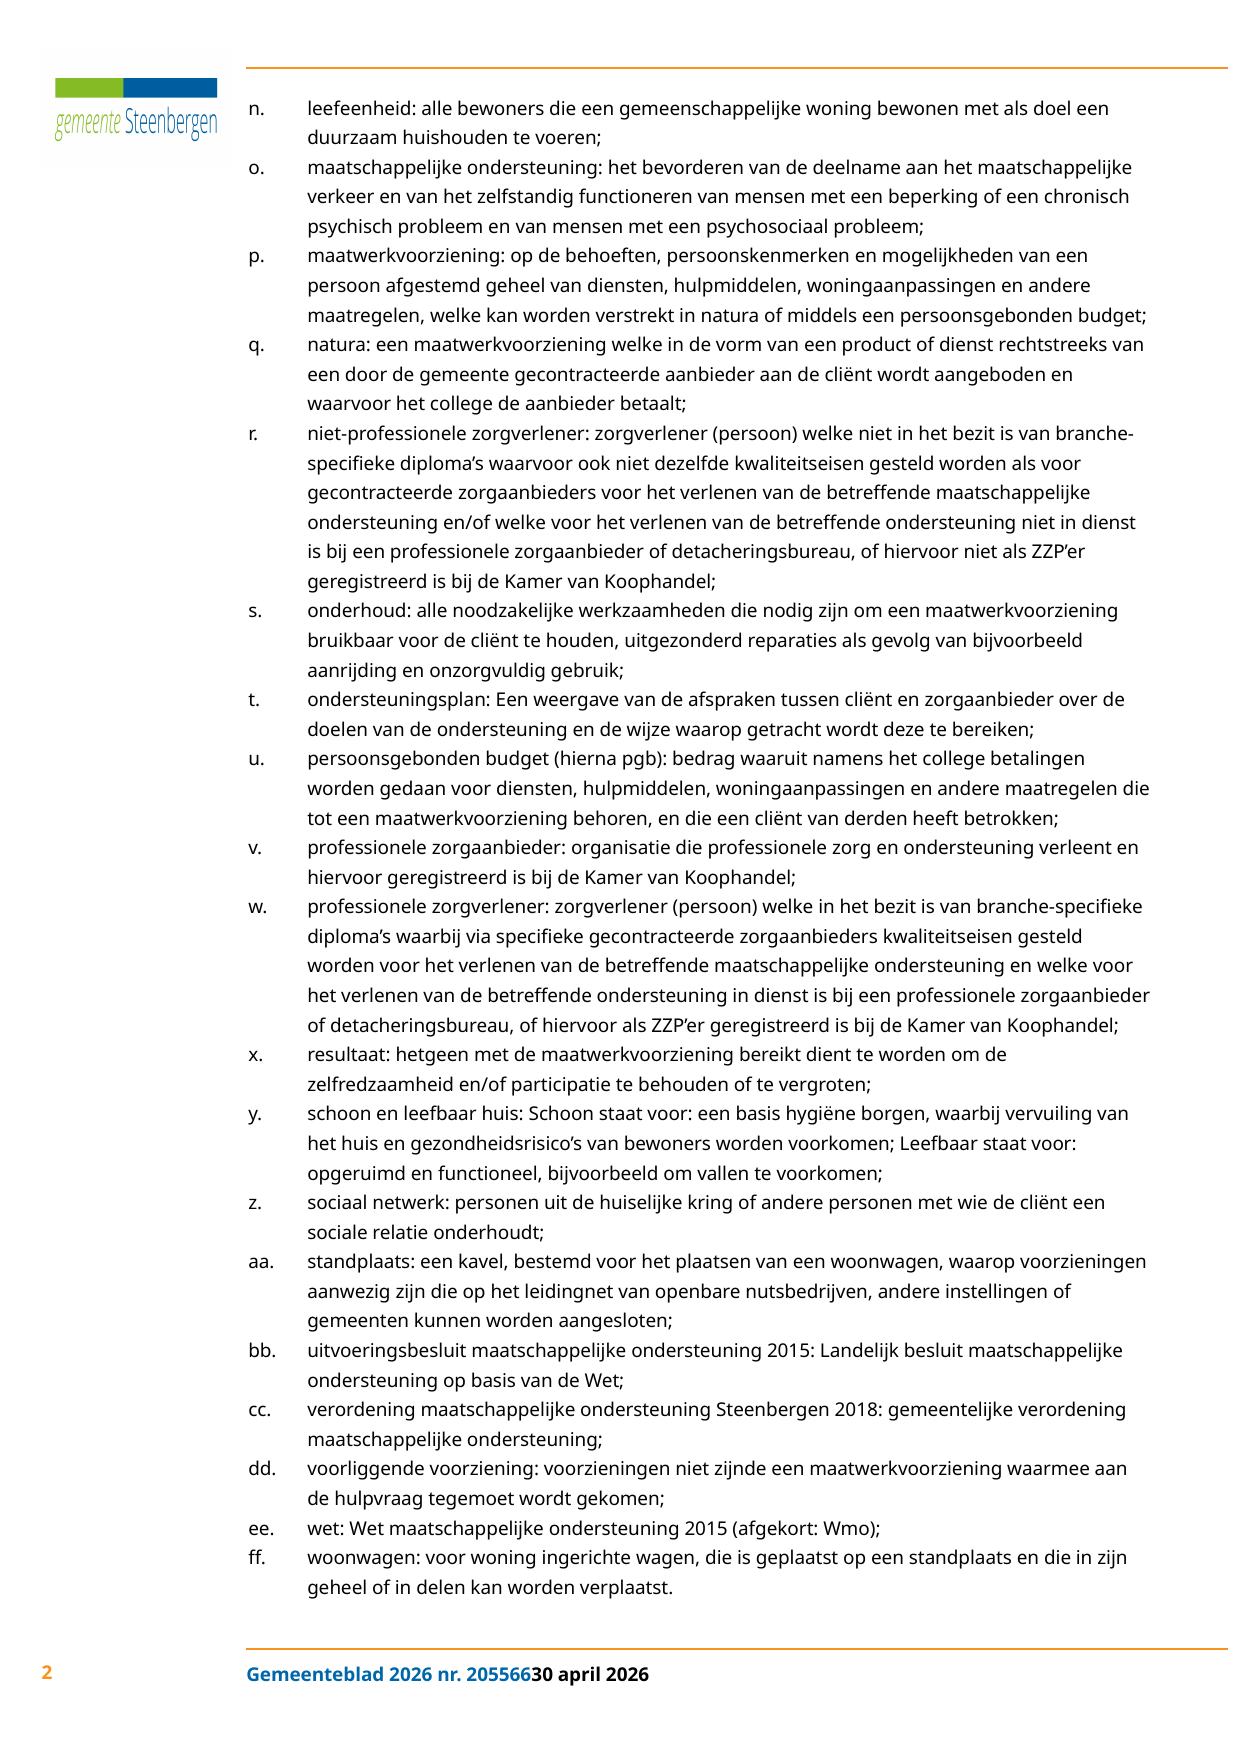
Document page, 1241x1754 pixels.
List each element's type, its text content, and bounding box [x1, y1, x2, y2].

list wet: Wet maatschappelijke ondersteuning 2015 (afgekort: Wmo); [248, 1515, 1152, 1541]
list persoonsgebonden budget (hierna pgb): bedrag waaruit namens het college betalingen worden gedaan voor diensten, hulpmiddelen, woningaanpassingen en andere maatregelen die tot een maatwerkvoorziening behoren, en die een cliënt van derden heeft betrokken; [248, 746, 1152, 831]
list verordening maatschappelijke ondersteuning Steenbergen 2018: gemeentelijke verordening maatschappelijke ondersteuning; [248, 1396, 1152, 1452]
list voorliggende voorziening: voorzieningen niet zijnde een maatwerkvoorziening waarmee aan de hulpvraag tegemoet wordt gekomen; [248, 1456, 1152, 1511]
list maatschappelijke ondersteuning: het bevorderen van de deelname aan het maatschappelijke verkeer en van het zelfstandig functioneren van mensen met een beperking of een chronisch psychisch probleem en van mensen met een psychosociaal probleem; [248, 154, 1152, 239]
list natura: een maatwerkvoorziening welke in de vorm van een product of dienst rechtstreeks van een door de gemeente gecontracteerde aanbieder aan de cliënt wordt aangeboden en waarvoor het college de aanbieder betaalt; [248, 331, 1152, 416]
list professionele zorgaanbieder: organisatie die professionele zorg en ondersteuning verleent en hiervoor geregistreerd is bij de Kamer van Koophandel; [248, 834, 1152, 890]
list sociaal netwerk: personen uit de huiselijke kring of andere personen met wie de cliënt een sociale relatie onderhoudt; [248, 1189, 1152, 1245]
list ondersteuningsplan: Een weergave van de afspraken tussen cliënt en zorgaanbieder over de doelen van de ondersteuning en de wijze waarop getracht wordt deze te bereiken; [248, 686, 1152, 742]
list standplaats: een kavel, bestemd voor het plaatsen van een woonwagen, waarop voorzieningen aanwezig zijn die op het leidingnet van openbare nutsbedrijven, andere instellingen of gemeenten kunnen worden aangesloten; [248, 1248, 1152, 1333]
list leefeenheid: alle bewoners die een gemeenschappelijke woning bewonen met als doel een duurzaam huishouden te voeren; [248, 95, 1152, 150]
list woonwagen: voor woning ingerichte wagen, die is geplaatst op een standplaats en die in zijn geheel of in delen kan worden verplaatst. [248, 1544, 1152, 1600]
list uitvoeringsbesluit maatschappelijke ondersteuning 2015: Landelijk besluit maatschappelijke ondersteuning op basis van de Wet; [248, 1337, 1152, 1393]
list resultaat: hetgeen met de maatwerkvoorziening bereikt dient te worden om de zelfredzaamheid en/of participatie te behouden of te vergroten; [248, 1041, 1152, 1097]
list schoon en leefbaar huis: Schoon staat voor: een basis hygiëne borgen, waarbij vervuiling van het huis en gezondheidsrisico’s van bewoners worden voorkomen; Leefbaar staat voor: opgeruimd en functioneel, bijvoorbeeld om vallen te voorkomen; [248, 1101, 1152, 1186]
list professionele zorgverlener: zorgverlener (persoon) welke in het bezit is van branche-specifieke diploma’s waarbij via specifieke gecontracteerde zorgaanbieders kwaliteitseisen gesteld worden voor het verlenen van de betreffende maatschappelijke ondersteuning en welke voor het verlenen van de betreffende ondersteuning in dienst is bij een professionele zorgaanbieder of detacheringsbureau, of hiervoor als ZZP’er geregistreerd is bij de Kamer van Koophandel; [248, 893, 1152, 1038]
list maatwerkvoorziening: op de behoeften, persoonskenmerken en mogelijkheden van een persoon afgestemd geheel van diensten, hulpmiddelen, woningaanpassingen en andere maatregelen, welke kan worden verstrekt in natura of middels een persoonsgebonden budget; [248, 243, 1152, 328]
list onderhoud: alle noodzakelijke werkzaamheden die nodig zijn om een maatwerkvoorziening bruikbaar voor de cliënt te houden, uitgezonderd reparaties als gevolg van bijvoorbeeld aanrijding en onzorgvuldig gebruik; [248, 598, 1152, 683]
list niet-professionele zorgverlener: zorgverlener (persoon) welke niet in het bezit is van branche-specifieke diploma’s waarvoor ook niet dezelfde kwaliteitseisen gesteld worden als voor gecontracteerde zorgaanbieders voor het verlenen van de betreffende maatschappelijke ondersteuning en/of welke voor het verlenen van de betreffende ondersteuning niet in dienst is bij een professionele zorgaanbieder of detacheringsbureau, of hiervoor niet als ZZP’er geregistreerd is bij de Kamer van Koophandel; [248, 420, 1152, 594]
picture [41, 47, 231, 172]
